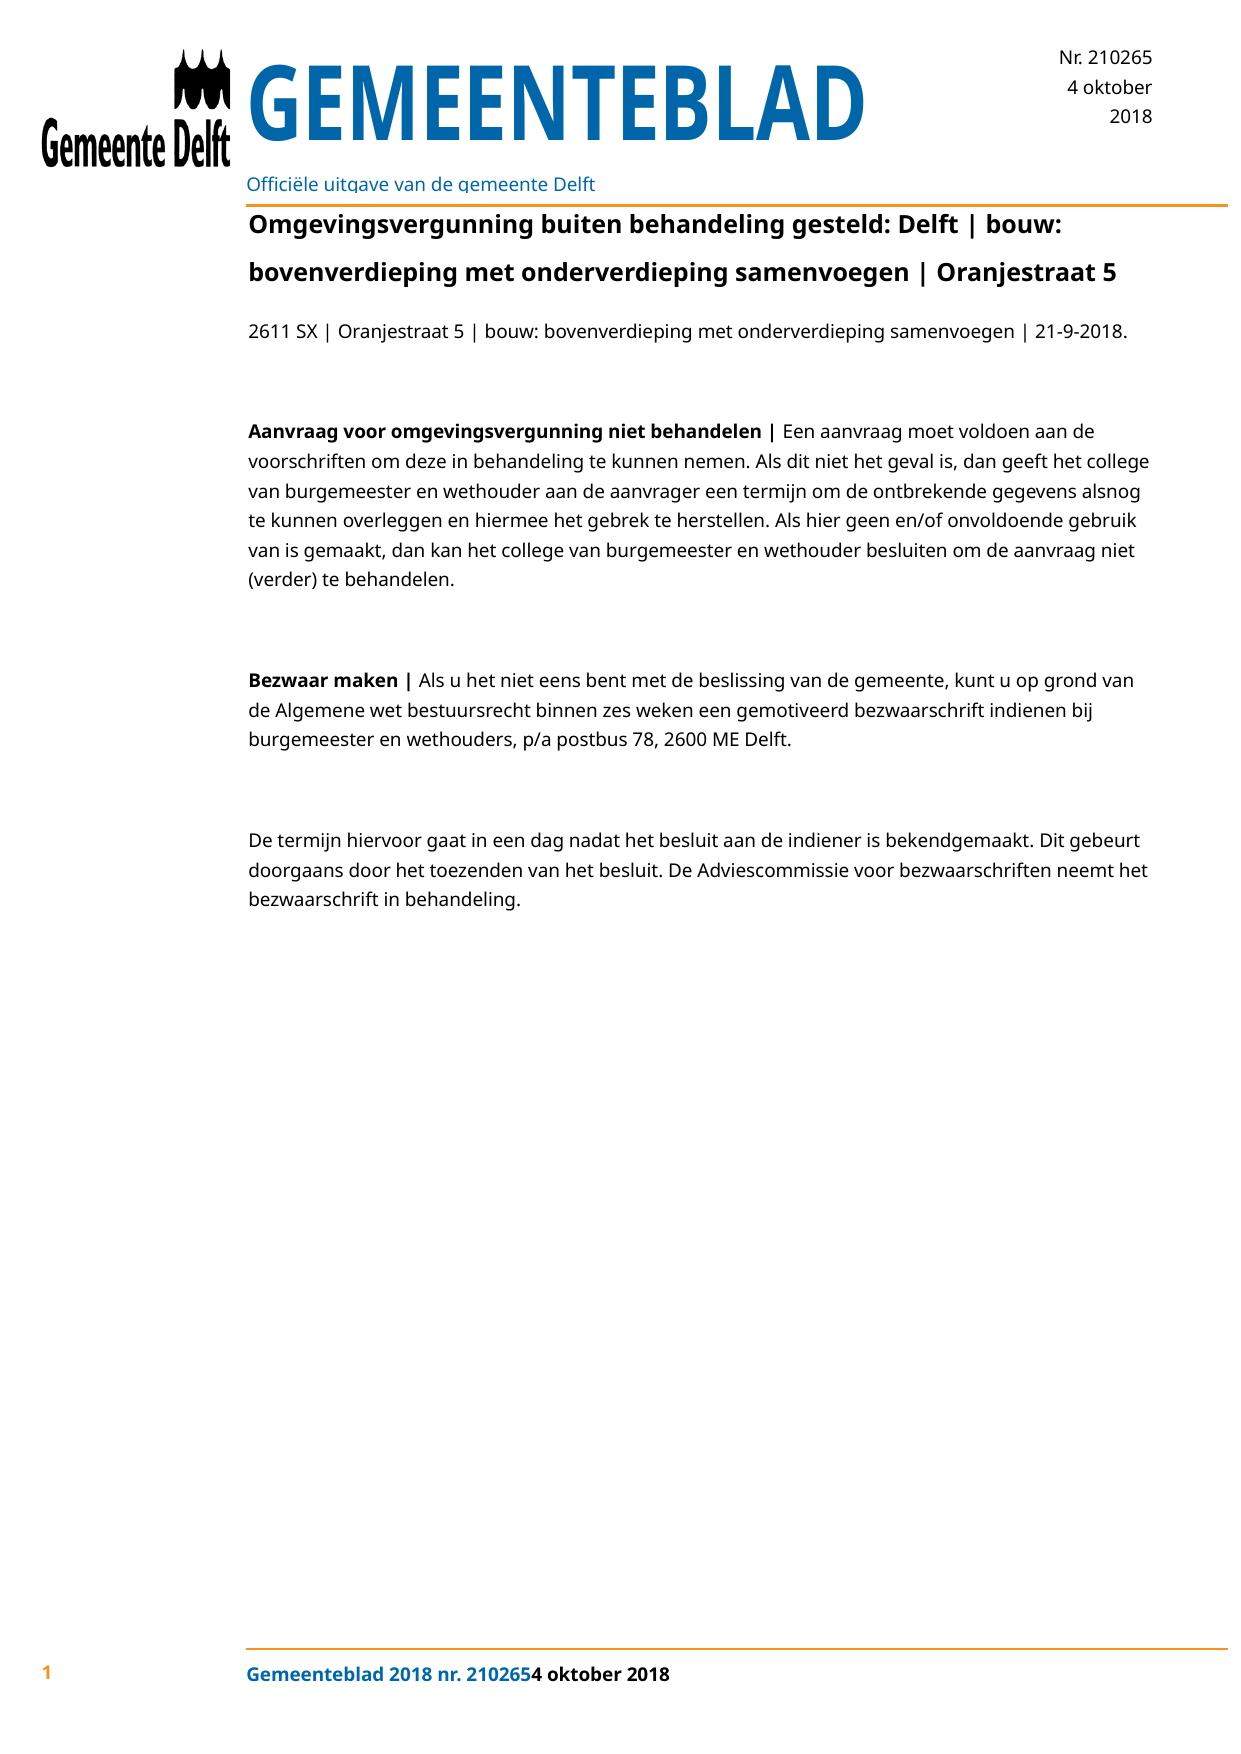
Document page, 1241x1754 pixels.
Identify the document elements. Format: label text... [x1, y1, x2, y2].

text Bezwaar maken | Als u het niet eens bent met de beslissing van de gemeente, kunt u op grond van de Algemene wet bestuursrecht binnen zes weken een gemotiveerd bezwaarschrift indienen bij burgemeester en wethouders, p/a postbus 78, 2600 ME Delft. [248, 667, 1152, 752]
text 2611 SX | Oranjestraat 5 | bouw: bovenverdieping met onderverdieping samenvoegen | 21-9-2018. [248, 318, 1152, 344]
text Omgevingsvergunning buiten behandeling gesteld: Delft | bouw: bovenverdieping met onderverdieping samenvoegen | Oranjestraat 5 [248, 207, 1152, 288]
text De termijn hiervoor gaat in een dag nadat het besluit aan de indiener is bekendgemaakt. Dit gebeurt doorgaans door het toezenden van het besluit. De Adviescommissie voor bezwaarschriften neemt het bezwaarschrift in behandeling. [248, 827, 1152, 912]
picture [41, 47, 231, 172]
text Aanvraag voor omgevingsvergunning niet behandelen | Een aanvraag moet voldoen aan de voorschriften om deze in behandeling te kunnen nemen. Als dit niet het geval is, dan geeft het college van burgemeester en wethouder aan de aanvrager een termijn om de ontbrekende gegevens alsnog te kunnen overleggen en hiermee het gebrek te herstellen. Als hier geen en/of onvoldoende gebruik van is gemaakt, dan kan het college van burgemeester en wethouder besluiten om de aanvraag niet (verder) te behandelen. [248, 419, 1152, 592]
